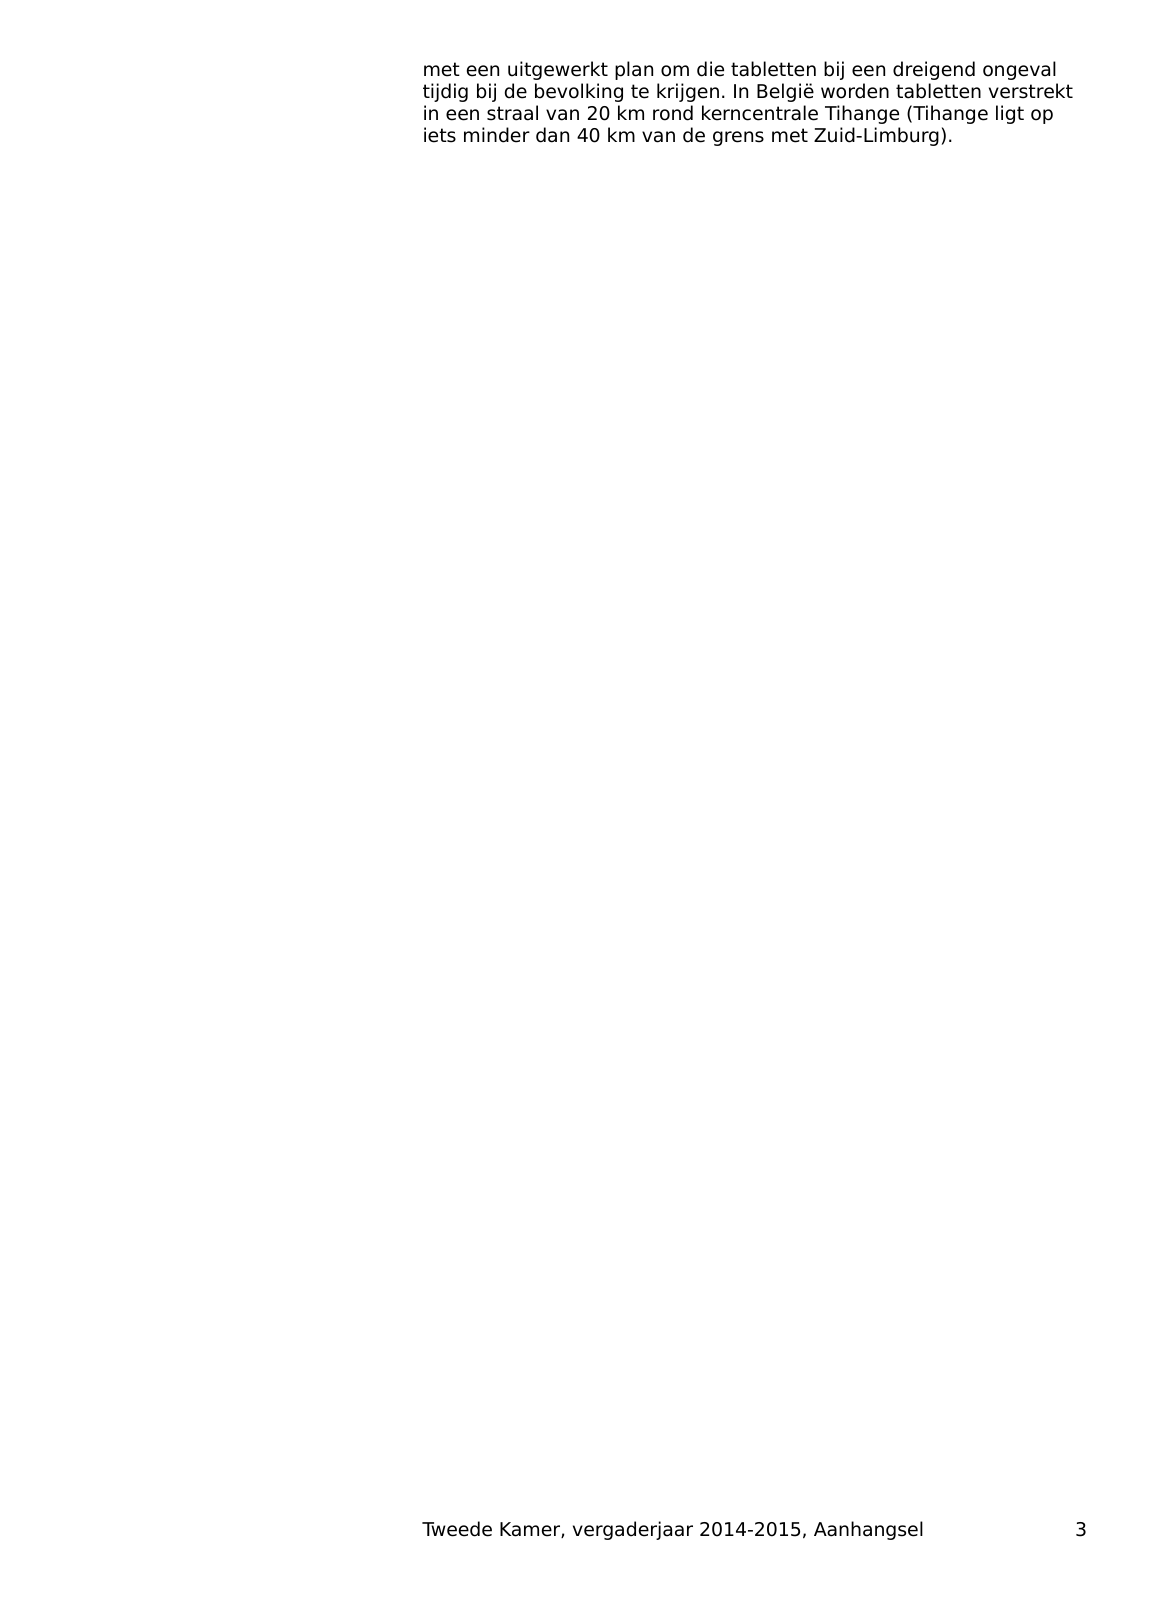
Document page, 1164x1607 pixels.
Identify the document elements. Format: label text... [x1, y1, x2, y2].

text met een uitgewerkt plan om die tabletten bij een dreigend ongeval tijdig bij de bevolking te krijgen. In België worden tabletten verstrekt in een straal van 20 km rond kerncentrale Tihange (Tihange ligt op iets minder dan 40 km van de grens met Zuid-Limburg). [422, 59, 1087, 147]
